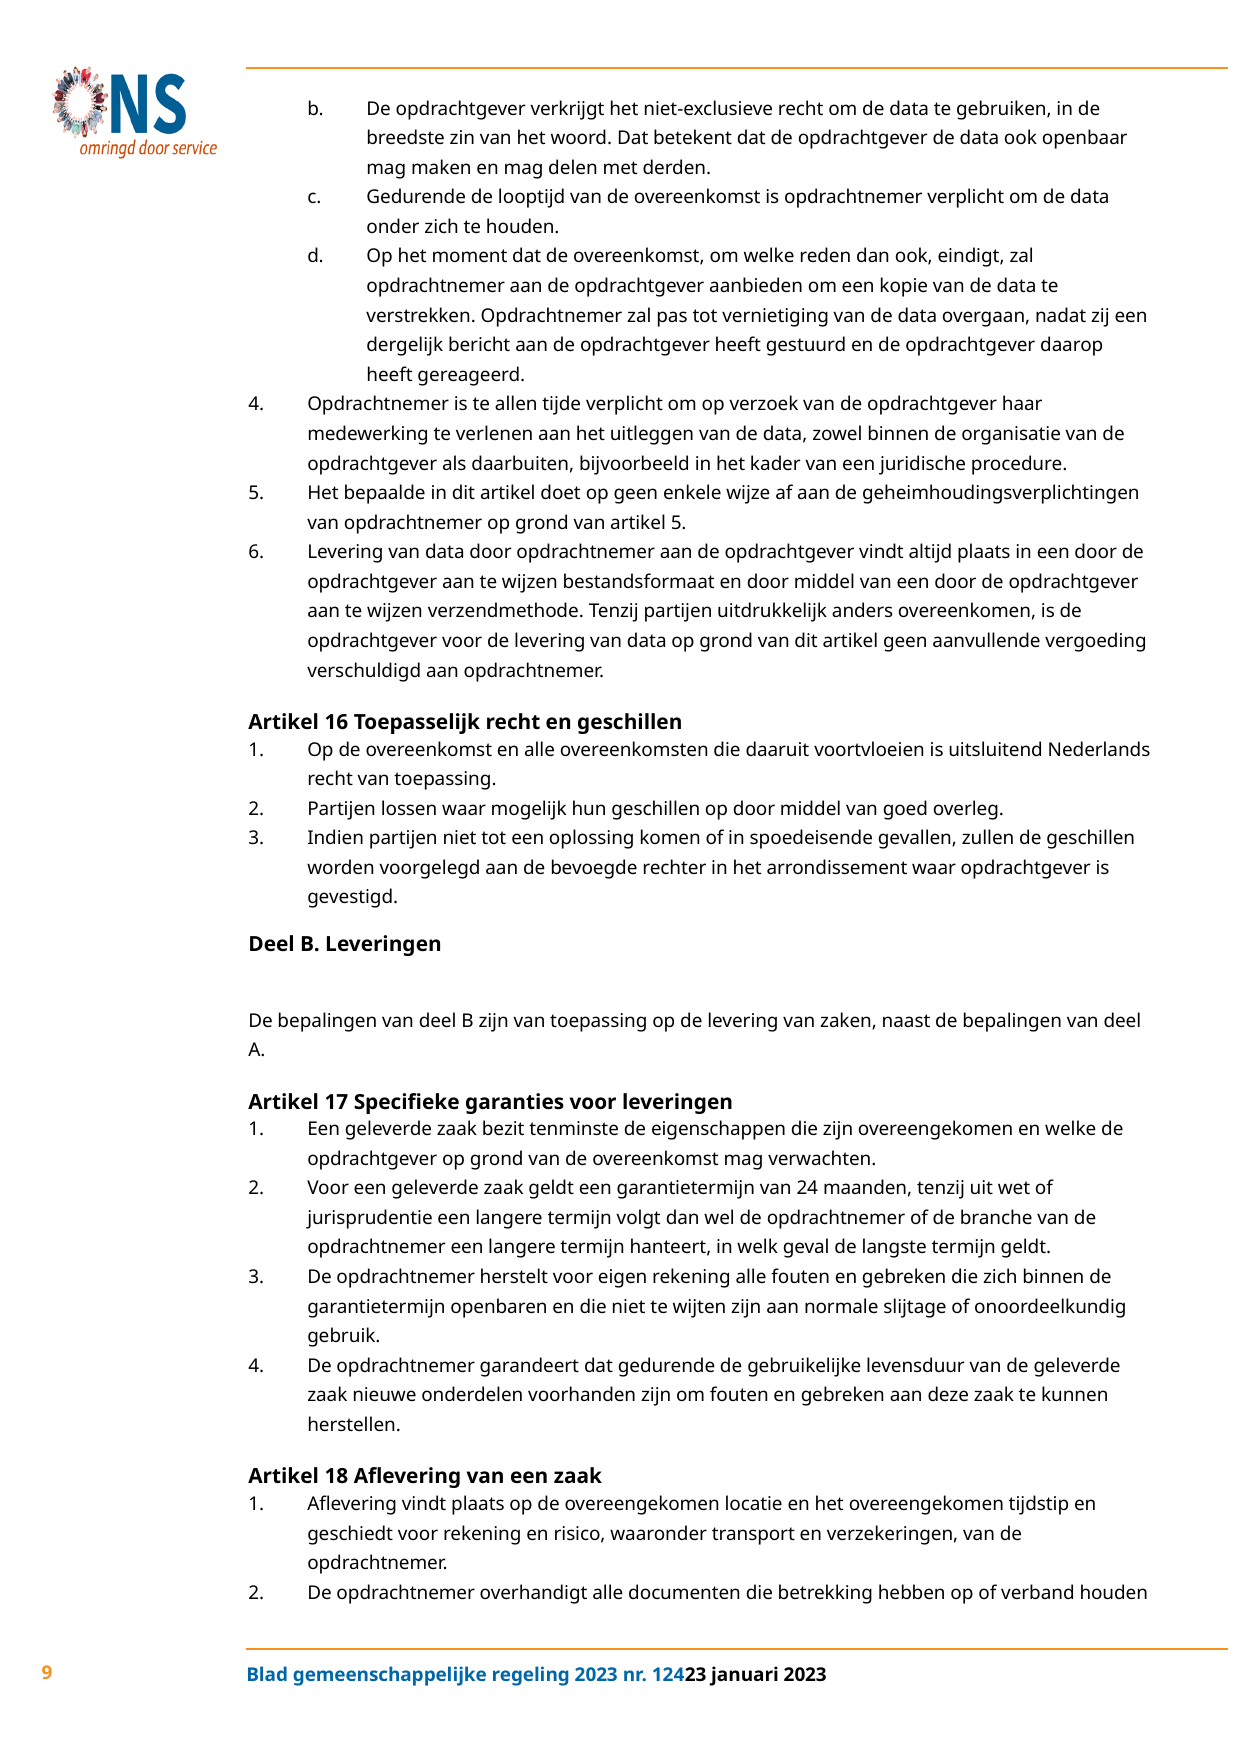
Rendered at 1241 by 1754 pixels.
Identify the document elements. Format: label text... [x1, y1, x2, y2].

list Aflevering vindt plaats op de overeengekomen locatie en het overeengekomen tijdstip en geschiedt voor rekening en risico, waaronder transport en verzekeringen, van de opdrachtnemer. [248, 1490, 1152, 1575]
list Levering van data door opdrachtnemer aan de opdrachtgever vindt altijd plaats in een door de opdrachtgever aan te wijzen bestandsformaat en door middel van een door de opdrachtgever aan te wijzen verzendmethode. Tenzij partijen uitdrukkelijk anders overeenkomen, is de opdrachtgever voor de levering van data op grond van dit artikel geen aanvullende vergoeding verschuldigd aan opdrachtnemer. [248, 538, 1152, 683]
list Gedurende de looptijd van de overeenkomst is opdrachtnemer verplicht om de data onder zich te houden. [307, 183, 1152, 239]
text Artikel 16 Toepasselijk recht en geschillen [248, 707, 1152, 736]
text Deel B. Leveringen [248, 929, 1152, 958]
list De opdrachtnemer overhandigt alle documenten die betrekking hebben op of verband houden [248, 1579, 1152, 1604]
list De opdrachtgever verkrijgt het niet-exclusieve recht om de data te gebruiken, in de breedste zin van het woord. Dat betekent dat de opdrachtgever de data ook openbaar mag maken en mag delen met derden. [307, 95, 1152, 180]
list De opdrachtnemer garandeert dat gedurende de gebruikelijke levensduur van de geleverde zaak nieuwe onderdelen voorhanden zijn om fouten en gebreken aan deze zaak te kunnen herstellen. [248, 1352, 1152, 1437]
list Voor een geleverde zaak geldt een garantietermijn van 24 maanden, tenzij uit wet of jurisprudentie een langere termijn volgt dan wel de opdrachtnemer of de branche van de opdrachtnemer een langere termijn hanteert, in welk geval de langste termijn geldt. [248, 1174, 1152, 1259]
list Een geleverde zaak bezit tenminste de eigenschappen die zijn overeengekomen en welke de opdrachtgever op grond van de overeenkomst mag verwachten. [248, 1115, 1152, 1171]
list Indien partijen niet tot een oplossing komen of in spoedeisende gevallen, zullen de geschillen worden voorgelegd aan de bevoegde rechter in het arrondissement waar opdrachtgever is gevestigd. [248, 824, 1152, 909]
list Op het moment dat de overeenkomst, om welke reden dan ook, eindigt, zal opdrachtnemer aan de opdrachtgever aanbieden om een kopie van de data te verstrekken. Opdrachtnemer zal pas tot vernietiging van de data overgaan, nadat zij een dergelijk bericht aan de opdrachtgever heeft gestuurd en de opdrachtgever daarop heeft gereageerd. [307, 243, 1152, 387]
list Partijen lossen waar mogelijk hun geschillen op door middel van goed overleg. [248, 795, 1152, 821]
text Artikel 18 Aflevering van een zaak [248, 1462, 1152, 1490]
list De opdrachtnemer herstelt voor eigen rekening alle fouten en gebreken die zich binnen de garantietermijn openbaren en die niet te wijten zijn aan normale slijtage of onoordeelkundig gebruik. [248, 1263, 1152, 1348]
list Op de overeenkomst en alle overeenkomsten die daaruit voortvloeien is uitsluitend Nederlands recht van toepassing. [248, 736, 1152, 791]
text De bepalingen van deel B zijn van toepassing op de levering van zaken, naast de bepalingen van deel A. [248, 1007, 1152, 1062]
text Artikel 17 Specifieke garanties voor leveringen [248, 1087, 1152, 1115]
list Opdrachtnemer is te allen tijde verplicht om op verzoek van de opdrachtgever haar medewerking te verlenen aan het uitleggen van de data, zowel binnen de organisatie van de opdrachtgever als daarbuiten, bijvoorbeeld in het kader van een juridische procedure. [248, 391, 1152, 476]
list Het bepaalde in dit artikel doet op geen enkele wijze af aan de geheimhoudingsverplichtingen van opdrachtnemer op grond van artikel 5. [248, 479, 1152, 535]
picture [41, 47, 231, 172]
